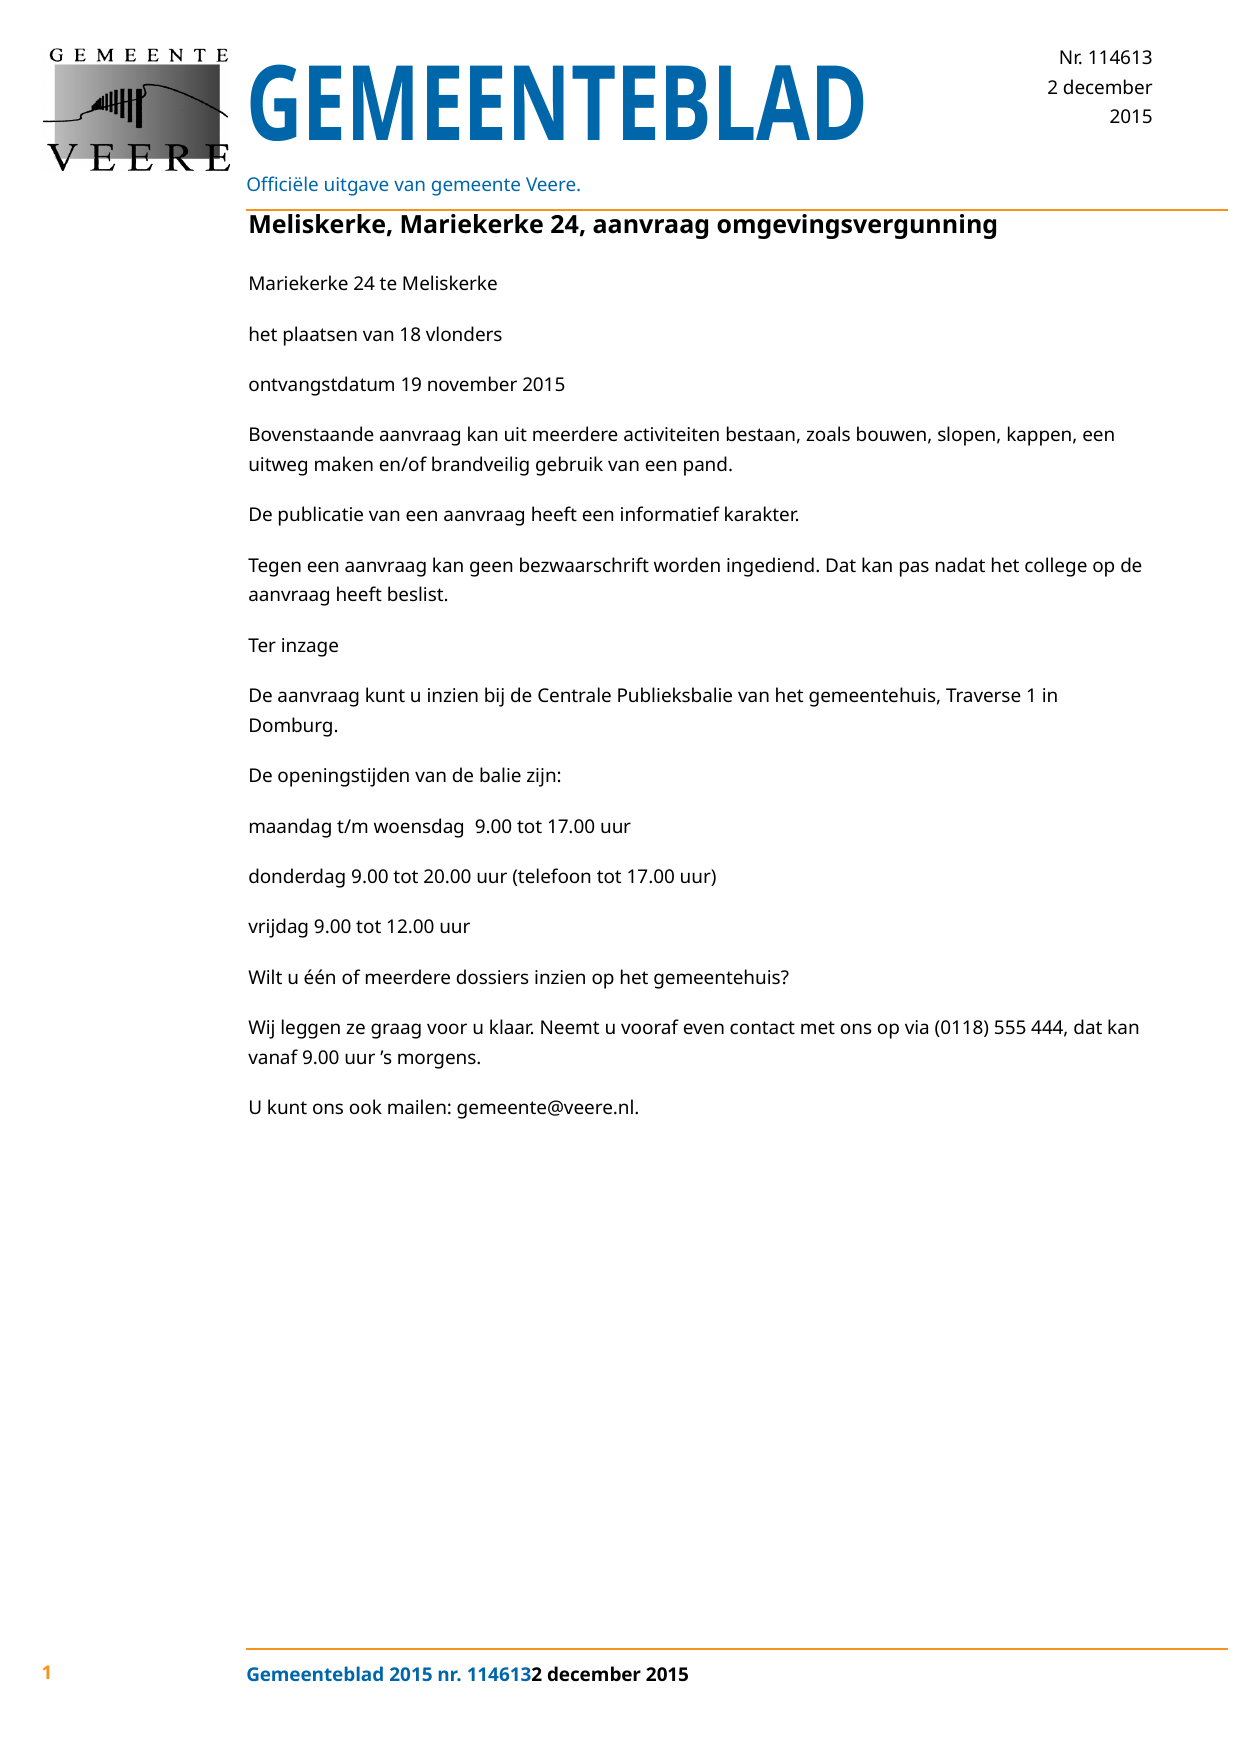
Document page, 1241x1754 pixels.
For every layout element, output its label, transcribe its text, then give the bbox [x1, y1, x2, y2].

text Wilt u één of meerdere dossiers inzien op het gemeentehuis? [248, 964, 1152, 990]
text Meliskerke, Mariekerke 24, aanvraag omgevingsvergunning [248, 211, 1152, 241]
text Tegen een aanvraag kan geen bezwaarschrift worden ingediend. Dat kan pas nadat het college op de aanvraag heeft beslist. [248, 552, 1152, 607]
text Mariekerke 24 te Meliskerke [248, 270, 1152, 296]
text De publicatie van een aanvraag heeft een informatief karakter. [248, 502, 1152, 527]
text Bovenstaande aanvraag kan uit meerdere activiteiten bestaan, zoals bouwen, slopen, kappen, een uitweg maken en/of brandveilig gebruik van een pand. [248, 422, 1152, 477]
picture [41, 47, 231, 172]
text De aanvraag kunt u inzien bij de Centrale Publieksbalie van het gemeentehuis, Traverse 1 in Domburg. [248, 682, 1152, 738]
text ontvangstdatum 19 november 2015 [248, 371, 1152, 397]
text vrijdag 9.00 tot 12.00 uur [248, 914, 1152, 939]
text donderdag 9.00 tot 20.00 uur (telefoon tot 17.00 uur) [248, 863, 1152, 889]
text Wij leggen ze graag voor u klaar. Neemt u vooraf even contact met ons op via (0118) 555 444, dat kan vanaf 9.00 uur ’s morgens. [248, 1014, 1152, 1070]
text maandag t/m woensdag 9.00 tot 17.00 uur [248, 813, 1152, 838]
text U kunt ons ook mailen: gemeente@veere.nl. [248, 1094, 1152, 1120]
text De openingstijden van de balie zijn: [248, 762, 1152, 788]
text Ter inzage [248, 632, 1152, 658]
text het plaatsen van 18 vlonders [248, 321, 1152, 346]
